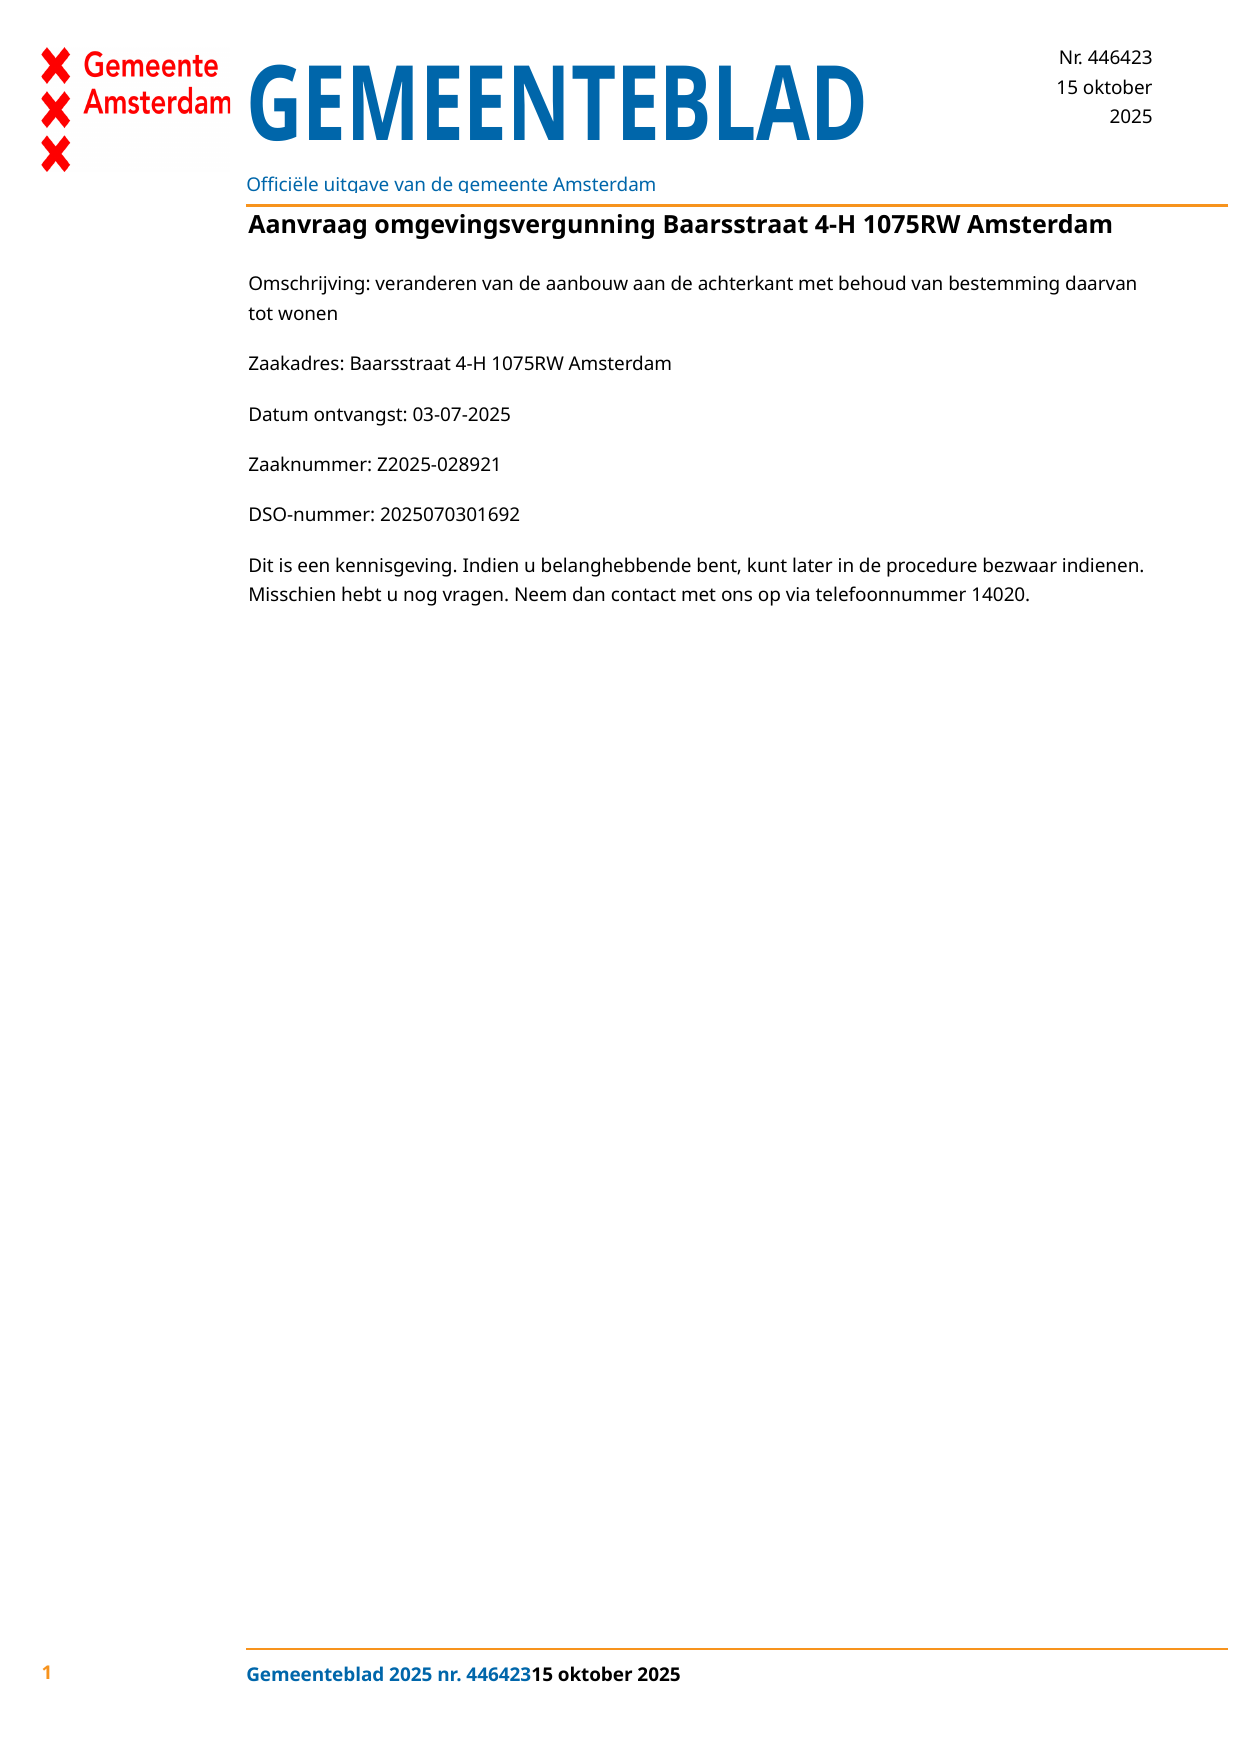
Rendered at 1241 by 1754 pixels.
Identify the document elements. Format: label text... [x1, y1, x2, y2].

text Zaakadres: Baarsstraat 4-H 1075RW Amsterdam [248, 350, 1152, 376]
text Dit is een kennisgeving. Indien u belanghebbende bent, kunt later in de procedure bezwaar indienen. Misschien hebt u nog vragen. Neem dan contact met ons op via telefoonnummer 14020. [248, 552, 1152, 607]
picture [41, 47, 231, 172]
text Omschrijving: veranderen van de aanbouw aan de achterkant met behoud van bestemming daarvan tot wonen [248, 270, 1152, 326]
text Aanvraag omgevingsvergunning Baarsstraat 4-H 1075RW Amsterdam [248, 207, 1152, 241]
text Zaaknummer: Z2025-028921 [248, 451, 1152, 477]
text Datum ontvangst: 03-07-2025 [248, 401, 1152, 426]
text DSO-nummer: 2025070301692 [248, 502, 1152, 527]
